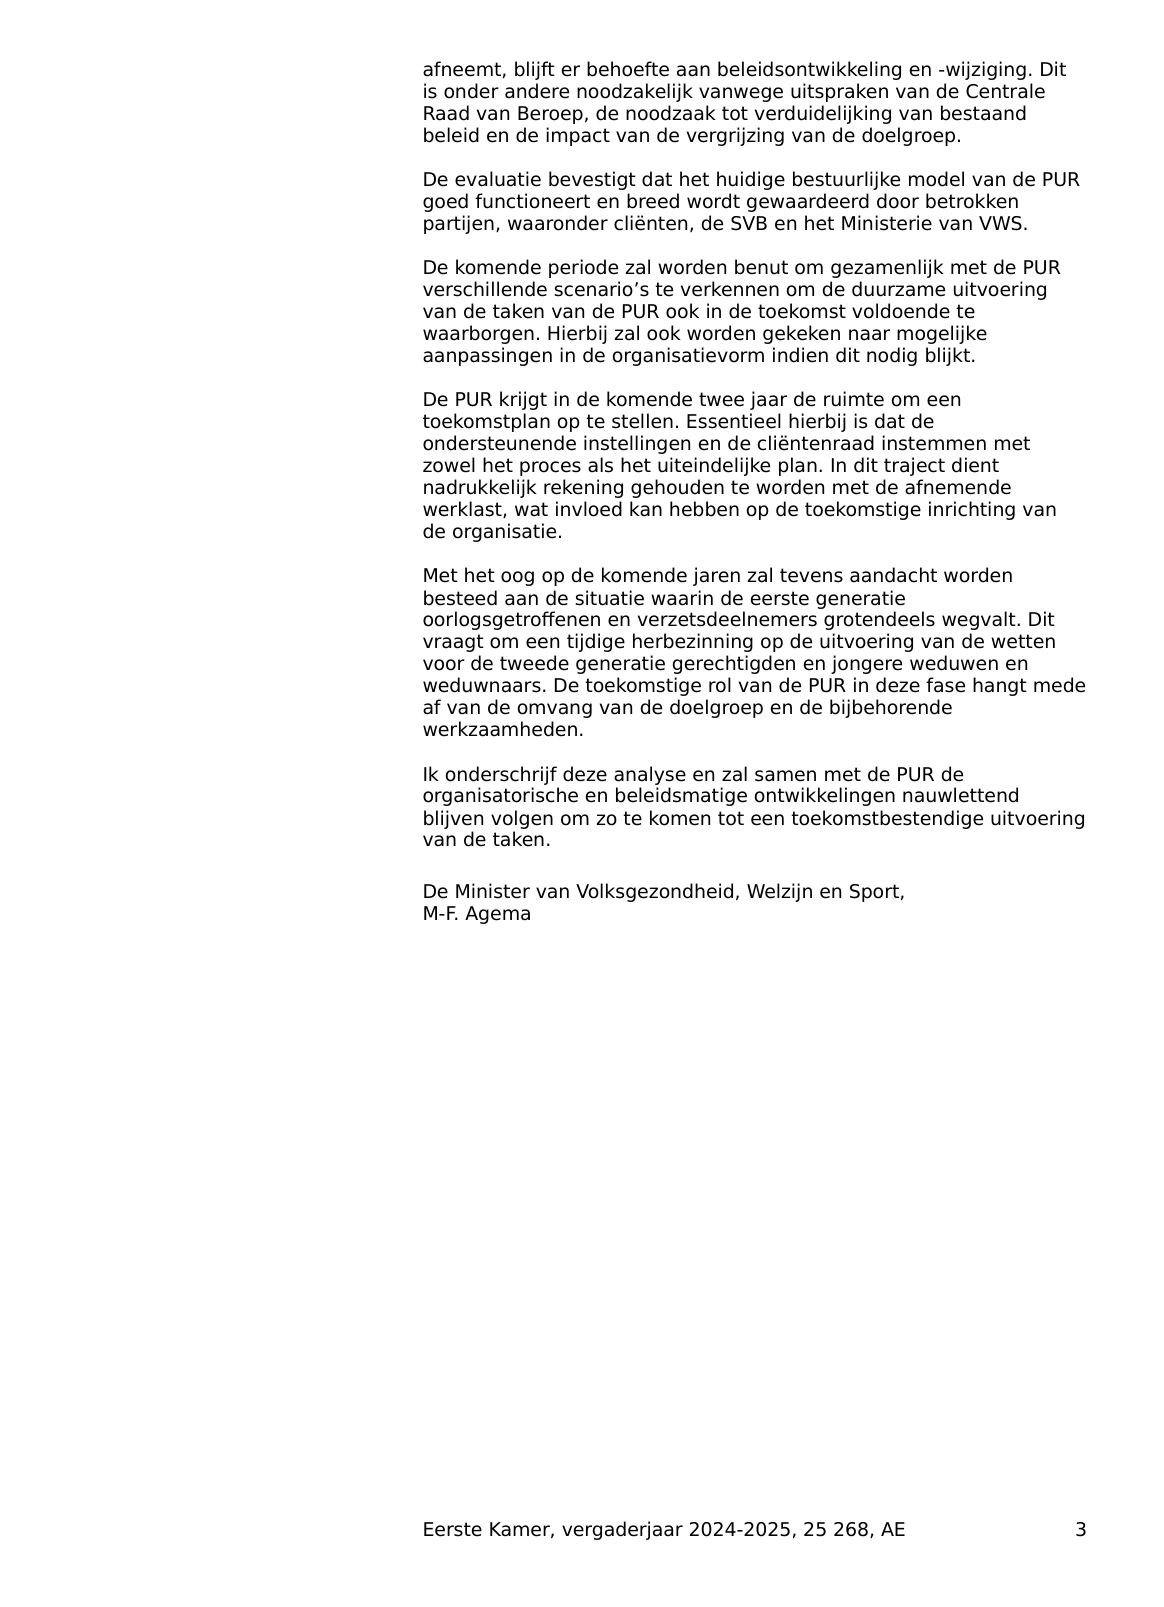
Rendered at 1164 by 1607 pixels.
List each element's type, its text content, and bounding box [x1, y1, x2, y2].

text afneemt, blijft er behoefte aan beleidsontwikkeling en -wijziging. Dit is onder andere noodzakelijk vanwege uitspraken van de Centrale Raad van Beroep, de noodzaak tot verduidelijking van bestaand beleid en de impact van de vergrijzing van de doelgroep. [422, 59, 1087, 147]
text De evaluatie bevestigt dat het huidige bestuurlijke model van de PUR goed functioneert en breed wordt gewaardeerd door betrokken partijen, waaronder cliënten, de SVB en het Ministerie van VWS. [422, 169, 1087, 235]
text De Minister van Volksgezondheid, Welzijn en Sport, M-F. Agema [422, 881, 1087, 925]
text De PUR krijgt in de komende twee jaar de ruimte om een toekomstplan op te stellen. Essentieel hierbij is dat de ondersteunende instellingen en de cliëntenraad instemmen met zowel het proces als het uiteindelijke plan. In dit traject dient nadrukkelijk rekening gehouden te worden met de afnemende werklast, wat invloed kan hebben op de toekomstige inrichting van de organisatie. [422, 389, 1087, 543]
text De komende periode zal worden benut om gezamenlijk met de PUR verschillende scenario’s te verkennen om de duurzame uitvoering van de taken van de PUR ook in de toekomst voldoende te waarborgen. Hierbij zal ook worden gekeken naar mogelijke aanpassingen in de organisatievorm indien dit nodig blijkt. [422, 257, 1087, 367]
text Met het oog op de komende jaren zal tevens aandacht worden besteed aan de situatie waarin de eerste generatie oorlogsgetroffenen en verzetsdeelnemers grotendeels wegvalt. Dit vraagt om een tijdige herbezinning op de uitvoering van de wetten voor de tweede generatie gerechtigden en jongere weduwen en weduwnaars. De toekomstige rol van de PUR in deze fase hangt mede af van de omvang van de doelgroep en de bijbehorende werkzaamheden. [422, 565, 1087, 741]
text Ik onderschrijf deze analyse en zal samen met de PUR de organisatorische en beleidsmatige ontwikkelingen nauwlettend blijven volgen om zo te komen tot een toekomstbestendige uitvoering van de taken. [422, 763, 1087, 851]
